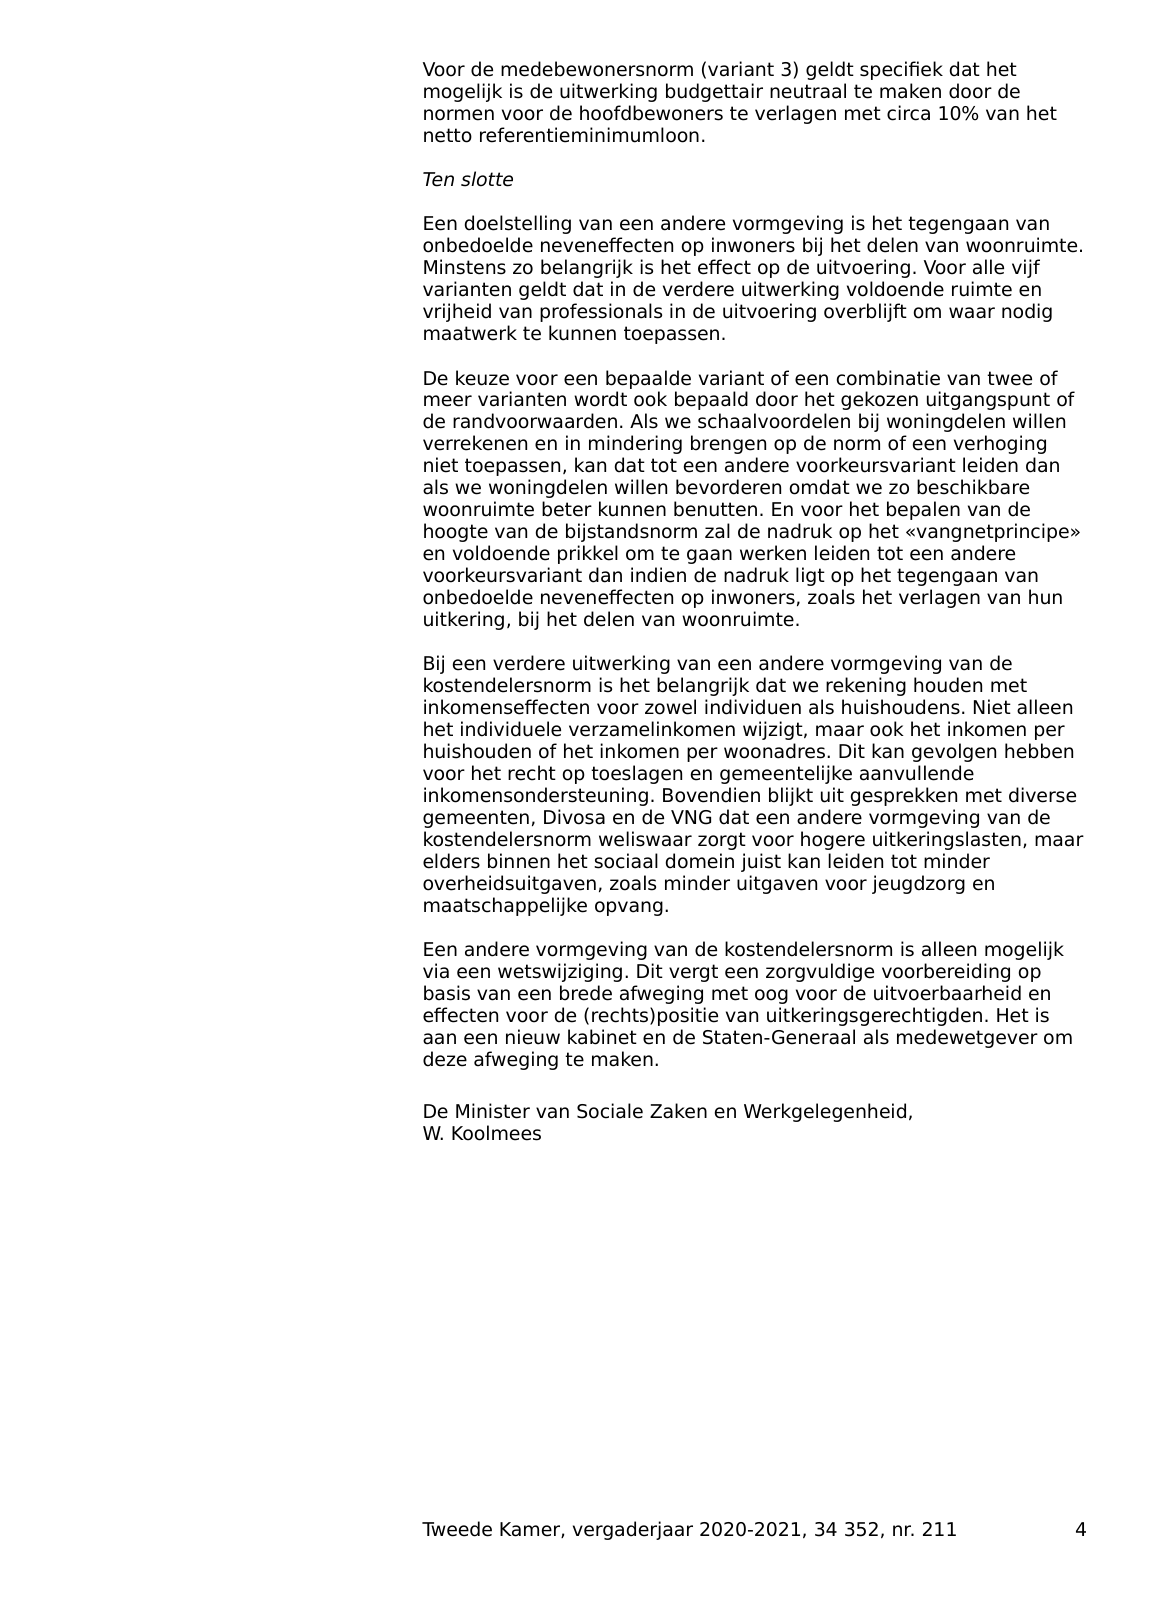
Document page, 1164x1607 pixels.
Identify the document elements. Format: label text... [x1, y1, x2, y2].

text Een andere vormgeving van de kostendelersnorm is alleen mogelijk via een wetswijziging. Dit vergt een zorgvuldige voorbereiding op basis van een brede afweging met oog voor de uitvoerbaarheid en effecten voor de (rechts)positie van uitkeringsgerechtigden. Het is aan een nieuw kabinet en de Staten-Generaal als medewetgever om deze afweging te maken. [422, 939, 1087, 1071]
text De keuze voor een bepaalde variant of een combinatie van twee of meer varianten wordt ook bepaald door het gekozen uitgangspunt of de randvoorwaarden. Als we schaalvoordelen bij woningdelen willen verrekenen en in mindering brengen op de norm of een verhoging niet toepassen, kan dat tot een andere voorkeursvariant leiden dan als we woningdelen willen bevorderen omdat we zo beschikbare woonruimte beter kunnen benutten. En voor het bepalen van de hoogte van de bijstandsnorm zal de nadruk op het «vangnetprincipe» en voldoende prikkel om te gaan werken leiden tot een andere voorkeursvariant dan indien de nadruk ligt op het tegengaan van onbedoelde neveneffecten op inwoners, zoals het verlagen van hun uitkering, bij het delen van woonruimte. [422, 367, 1087, 631]
subtitle Ten slotte [422, 169, 1087, 191]
text Voor de medebewonersnorm (variant 3) geldt specifiek dat het mogelijk is de uitwerking budgettair neutraal te maken door de normen voor de hoofdbewoners te verlagen met circa 10% van het netto referentieminimumloon. [422, 59, 1087, 147]
text De Minister van Sociale Zaken en Werkgelegenheid, W. Koolmees [422, 1101, 1087, 1145]
text Bij een verdere uitwerking van een andere vormgeving van de kostendelersnorm is het belangrijk dat we rekening houden met inkomenseffecten voor zowel individuen als huishoudens. Niet alleen het individuele verzamelinkomen wijzigt, maar ook het inkomen per huishouden of het inkomen per woonadres. Dit kan gevolgen hebben voor het recht op toeslagen en gemeentelijke aanvullende inkomensondersteuning. Bovendien blijkt uit gesprekken met diverse gemeenten, Divosa en de VNG dat een andere vormgeving van de kostendelersnorm weliswaar zorgt voor hogere uitkeringslasten, maar elders binnen het sociaal domein juist kan leiden tot minder overheidsuitgaven, zoals minder uitgaven voor jeugdzorg en maatschappelijke opvang. [422, 653, 1087, 917]
text Een doelstelling van een andere vormgeving is het tegengaan van onbedoelde neveneffecten op inwoners bij het delen van woonruimte. Minstens zo belangrijk is het effect op de uitvoering. Voor alle vijf varianten geldt dat in de verdere uitwerking voldoende ruimte en vrijheid van professionals in de uitvoering overblijft om waar nodig maatwerk te kunnen toepassen. [422, 213, 1087, 345]
